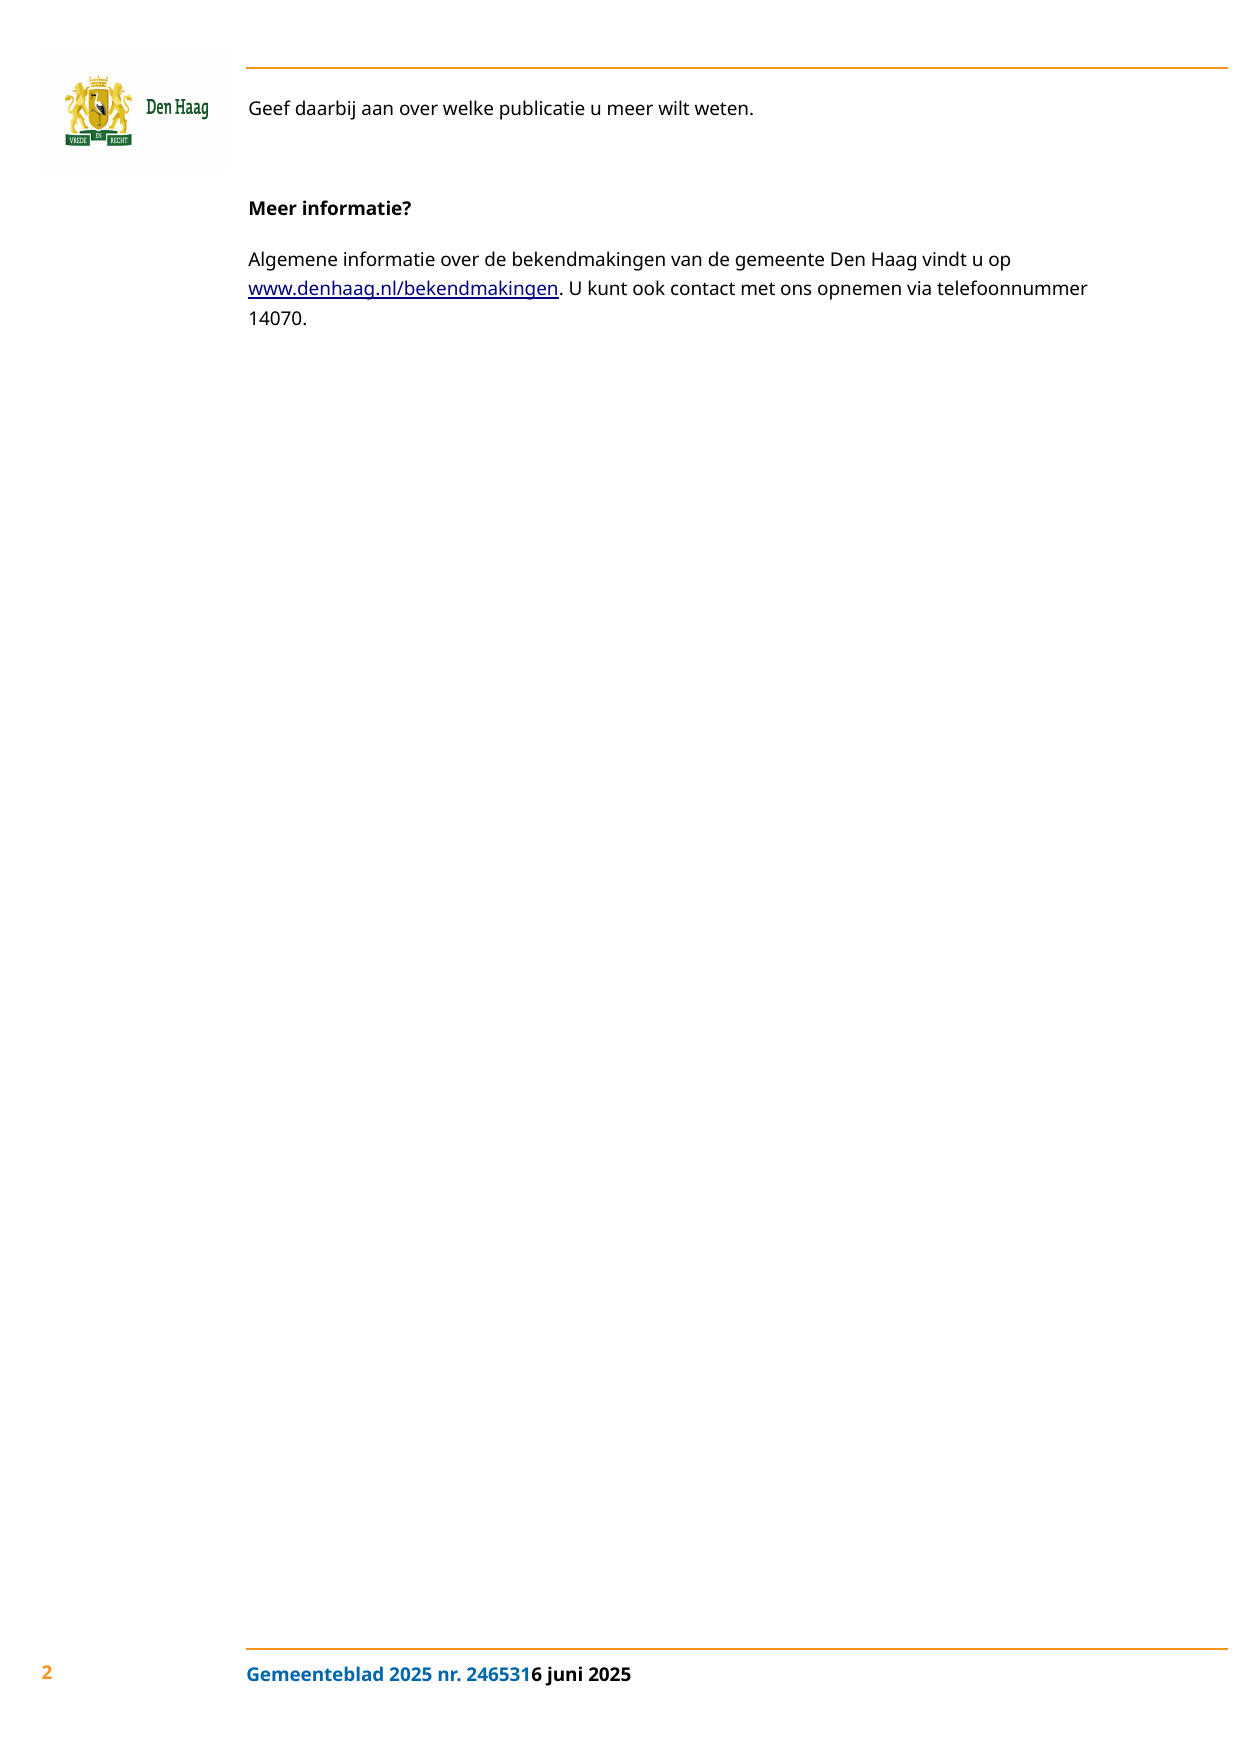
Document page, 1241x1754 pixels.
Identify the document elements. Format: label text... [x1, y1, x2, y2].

text Meer informatie? [248, 196, 1152, 221]
picture [41, 47, 231, 172]
text Geef daarbij aan over welke publicatie u meer wilt weten. [248, 95, 1152, 121]
text Algemene informatie over de bekendmakingen van de gemeente Den Haag vindt u op www.denhaag.nl/bekendmakingen. U kunt ook contact met ons opnemen via telefoonnummer 14070. [248, 246, 1152, 331]
